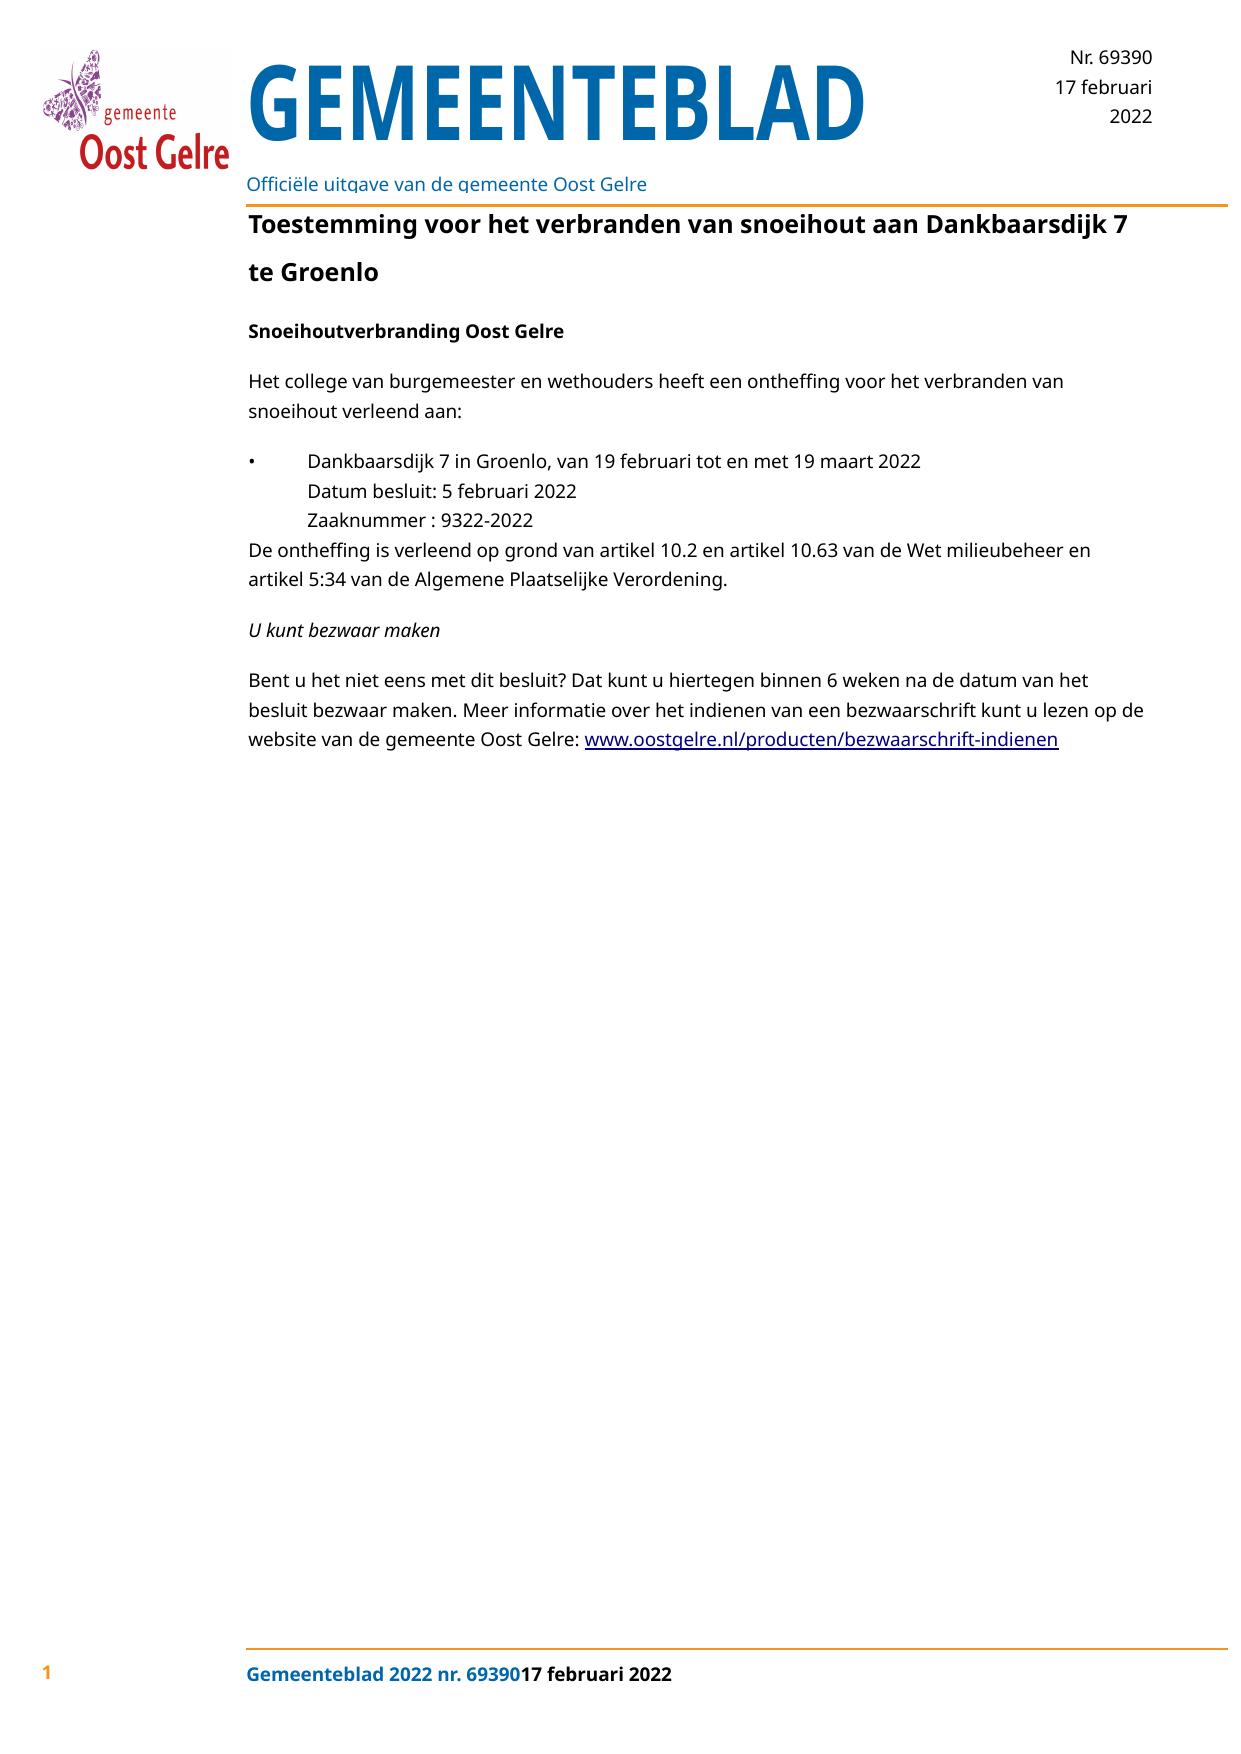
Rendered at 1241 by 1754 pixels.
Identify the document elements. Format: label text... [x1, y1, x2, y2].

text De ontheffing is verleend op grond van artikel 10.2 en artikel 10.63 van de Wet milieubeheer en artikel 5:34 van de Algemene Plaatselijke Verordening. [248, 537, 1152, 592]
text Toestemming voor het verbranden van snoeihout aan Dankbaarsdijk 7 te Groenlo [248, 207, 1152, 288]
text U kunt bezwaar maken [248, 617, 1152, 643]
list Datum besluit: 5 februari 2022 [248, 478, 1152, 504]
text Bent u het niet eens met dit besluit? Dat kunt u hiertegen binnen 6 weken na de datum van het besluit bezwaar maken. Meer informatie over het indienen van een bezwaarschrift kunt u lezen op de website van de gemeente Oost Gelre: www.oostgelre.nl/producten/bezwaarschrift-indienen [248, 667, 1152, 752]
list Dankbaarsdijk 7 in Groenlo, van 19 februari tot en met 19 maart 2022 [248, 448, 1152, 474]
list Zaaknummer : 9322-2022 [248, 507, 1152, 533]
text Het college van burgemeester en wethouders heeft een ontheffing voor het verbranden van snoeihout verleend aan: [248, 368, 1152, 424]
text Snoeihoutverbranding Oost Gelre [248, 318, 1152, 344]
picture [41, 47, 231, 172]
